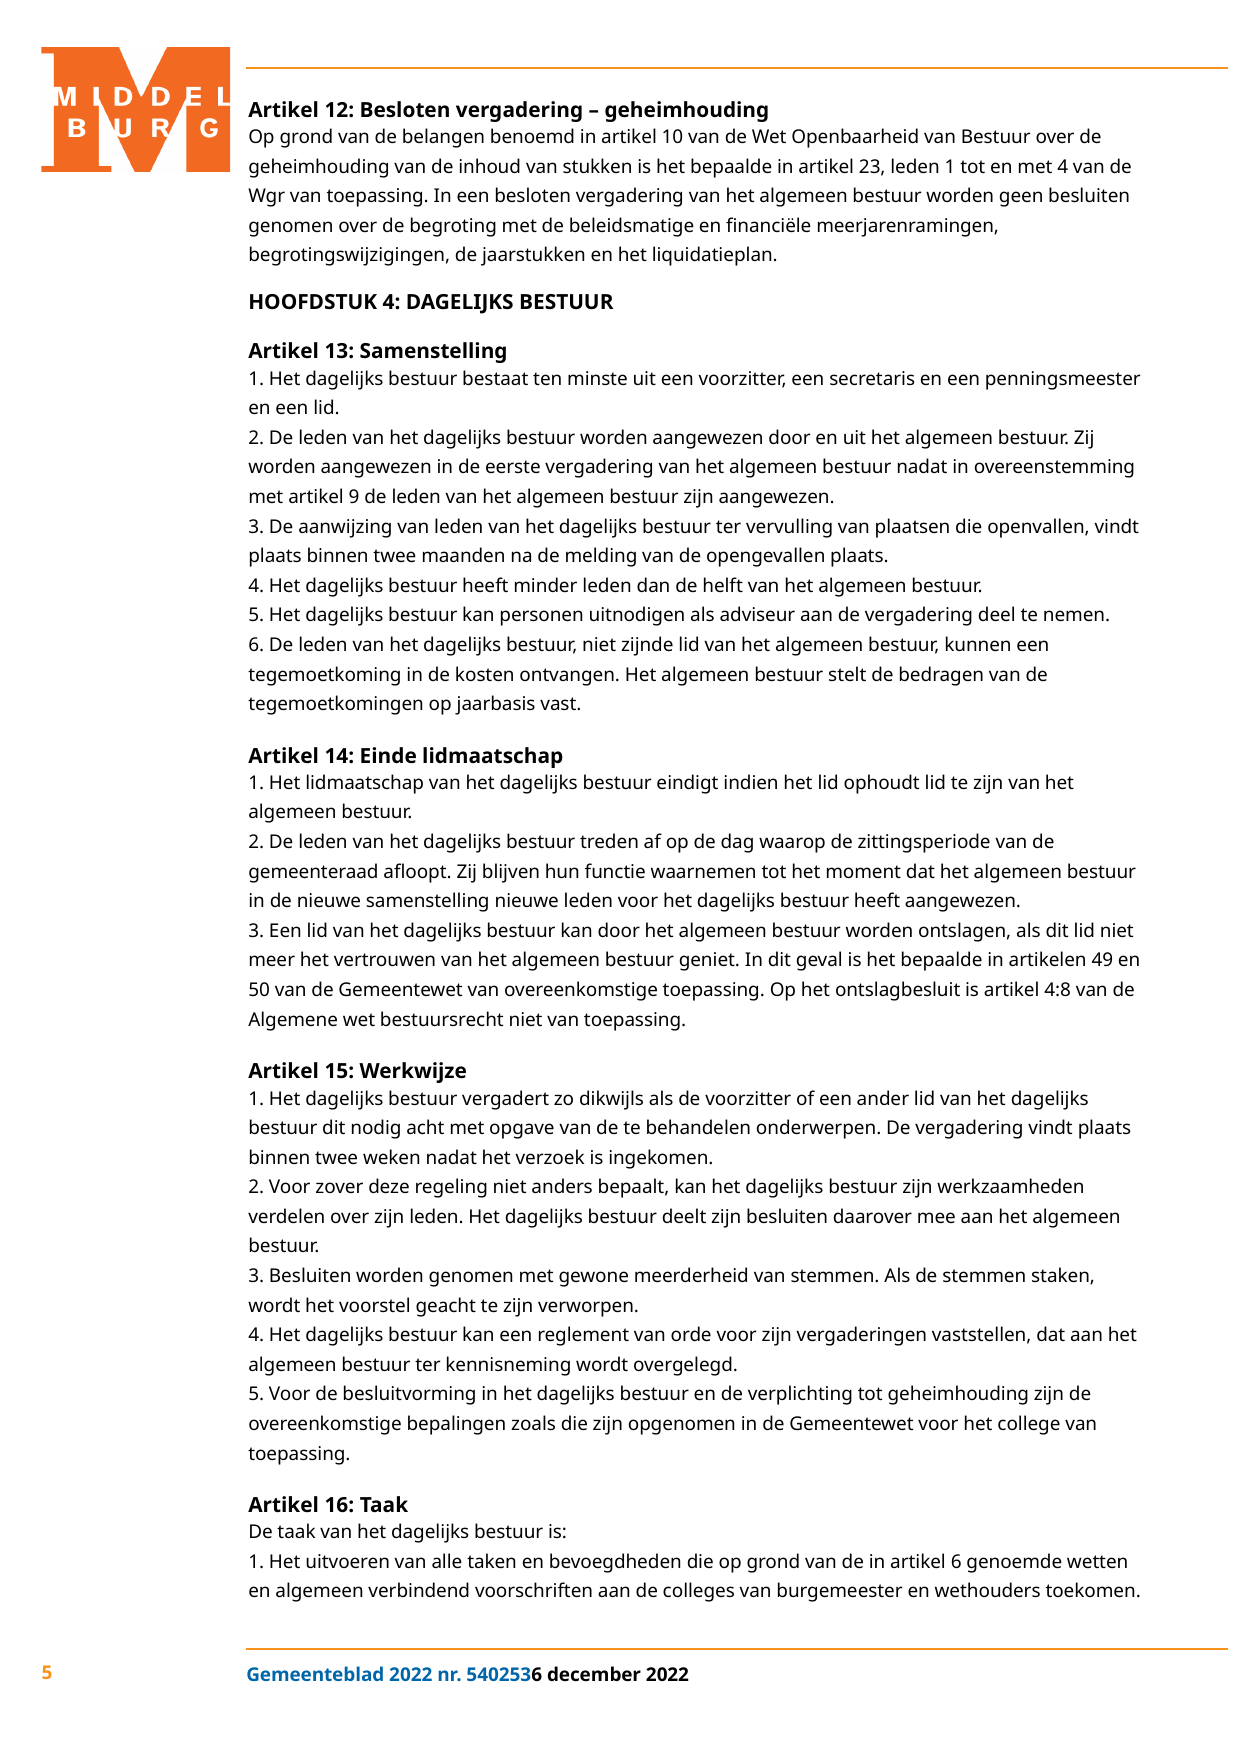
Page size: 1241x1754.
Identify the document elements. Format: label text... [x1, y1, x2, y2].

text 4. Het dagelijks bestuur heeft minder leden dan de helft van het algemeen bestuur. [248, 572, 1152, 598]
text 3. Een lid van het dagelijks bestuur kan door het algemeen bestuur worden ontslagen, als dit lid niet meer het vertrouwen van het algemeen bestuur geniet. In dit geval is het bepaalde in artikelen 49 en 50 van de Gemeentewet van overeenkomstige toepassing. Op het ontslagbesluit is artikel 4:8 van de Algemene wet bestuursrecht niet van toepassing. [248, 917, 1152, 1032]
text Artikel 16: Taak [248, 1490, 1152, 1518]
text 1. Het dagelijks bestuur vergadert zo dikwijls als de voorzitter of een ander lid van het dagelijks bestuur dit nodig acht met opgave van de te behandelen onderwerpen. De vergadering vindt plaats binnen twee weken nadat het verzoek is ingekomen. [248, 1085, 1152, 1169]
text HOOFDSTUK 4: DAGELIJKS BESTUUR [248, 287, 1152, 316]
picture [41, 47, 231, 172]
text 2. De leden van het dagelijks bestuur treden af op de dag waarop de zittingsperiode van de gemeenteraad afloopt. Zij blijven hun functie waarnemen tot het moment dat het algemeen bestuur in de nieuwe samenstelling nieuwe leden voor het dagelijks bestuur heeft aangewezen. [248, 828, 1152, 913]
text Artikel 15: Werkwijze [248, 1056, 1152, 1085]
text 3. Besluiten worden genomen met gewone meerderheid van stemmen. Als de stemmen staken, wordt het voorstel geacht te zijn verworpen. [248, 1262, 1152, 1317]
text 5. Het dagelijks bestuur kan personen uitnodigen als adviseur aan de vergadering deel te nemen. [248, 602, 1152, 627]
text De taak van het dagelijks bestuur is: [248, 1518, 1152, 1544]
text 6. De leden van het dagelijks bestuur, niet zijnde lid van het algemeen bestuur, kunnen een tegemoetkoming in de kosten ontvangen. Het algemeen bestuur stelt de bedragen van de tegemoetkomingen op jaarbasis vast. [248, 631, 1152, 716]
text 1. Het lidmaatschap van het dagelijks bestuur eindigt indien het lid ophoudt lid te zijn van het algemeen bestuur. [248, 769, 1152, 824]
text 1. Het dagelijks bestuur bestaat ten minste uit een voorzitter, een secretaris en een penningsmeester en een lid. [248, 365, 1152, 420]
text Artikel 12: Besloten vergadering – geheimhouding [248, 95, 1152, 123]
text Artikel 14: Einde lidmaatschap [248, 741, 1152, 769]
text 4. Het dagelijks bestuur kan een reglement van orde voor zijn vergaderingen vaststellen, dat aan het algemeen bestuur ter kennisneming wordt overgelegd. [248, 1321, 1152, 1377]
text 2. De leden van het dagelijks bestuur worden aangewezen door en uit het algemeen bestuur. Zij worden aangewezen in de eerste vergadering van het algemeen bestuur nadat in overeenstemming met artikel 9 de leden van het algemeen bestuur zijn aangewezen. [248, 424, 1152, 509]
text 5. Voor de besluitvorming in het dagelijks bestuur en de verplichting tot geheimhouding zijn de overeenkomstige bepalingen zoals die zijn opgenomen in de Gemeentewet voor het college van toepassing. [248, 1381, 1152, 1465]
text Artikel 13: Samenstelling [248, 336, 1152, 365]
text Op grond van de belangen benoemd in artikel 10 van de Wet Openbaarheid van Bestuur over de geheimhouding van de inhoud van stukken is het bepaalde in artikel 23, leden 1 tot en met 4 van de Wgr van toepassing. In een besloten vergadering van het algemeen bestuur worden geen besluiten genomen over de begroting met de beleidsmatige en financiële meerjarenramingen, begrotingswijzigingen, de jaarstukken en het liquidatieplan. [248, 123, 1152, 267]
text 1. Het uitvoeren van alle taken en bevoegdheden die op grond van de in artikel 6 genoemde wetten en algemeen verbindend voorschriften aan de colleges van burgemeester en wethouders toekomen. [248, 1548, 1152, 1603]
text 2. Voor zover deze regeling niet anders bepaalt, kan het dagelijks bestuur zijn werkzaamheden verdelen over zijn leden. Het dagelijks bestuur deelt zijn besluiten daarover mee aan het algemeen bestuur. [248, 1173, 1152, 1258]
text 3. De aanwijzing van leden van het dagelijks bestuur ter vervulling van plaatsen die openvallen, vindt plaats binnen twee maanden na de melding van de opengevallen plaats. [248, 513, 1152, 568]
